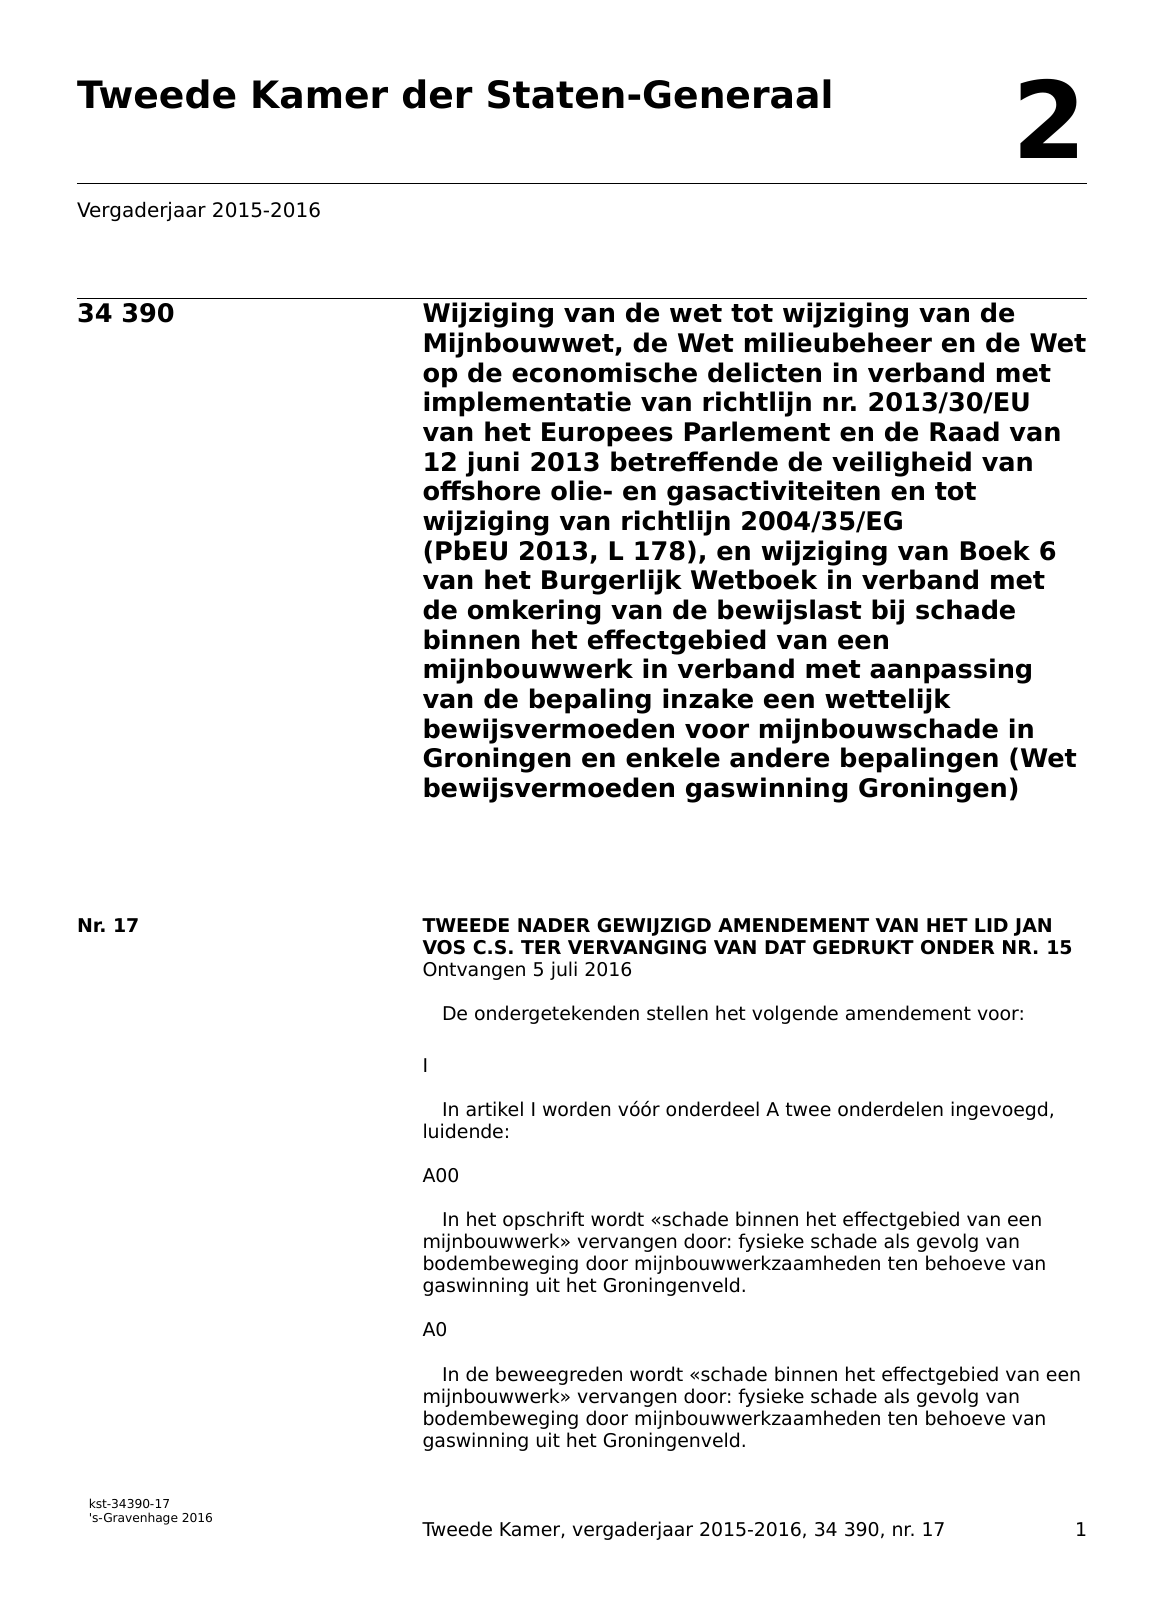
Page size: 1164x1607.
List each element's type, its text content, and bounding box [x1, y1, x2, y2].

text A0 [422, 1319, 1087, 1341]
subtitle 34 390 Wijziging van de wet tot wijziging van de Mijnbouwwet, de Wet milieubeheer en de Wet op de economische delicten in verband met implementatie van richtlijn nr. 2013/30/EU van het Europees Parlement en de Raad van 12 juni 2013 betreffende de veiligheid van offshore olie- en gasactiviteiten en tot wijziging van richtlijn 2004/35/EG (PbEU 2013, L 178), en wijziging van Boek 6 van het Burgerlijk Wetboek in verband met de omkering van de bewijslast bij schade binnen het effectgebied van een mijnbouwwerk in verband met aanpassing van de bepaling inzake een wettelijk bewijsvermoeden voor mijnbouwschade in Groningen en enkele andere bepalingen (Wet bewijsvermoeden gaswinning Groningen) [77, 299, 1087, 804]
table_header Tweede Kamer der Staten-Generaal [77, 59, 886, 183]
text kst-34390-17 [88, 1497, 323, 1511]
text De ondergetekenden stellen het volgende amendement voor: [422, 1003, 1087, 1025]
text Ontvangen 5 juli 2016 [422, 959, 1087, 981]
text In de beweegreden wordt «schade binnen het effectgebied van een mijnbouwwerk» vervangen door: fysieke schade als gevolg van bodembeweging door mijnbouwwerkzaamheden ten behoeve van gaswinning uit het Groningenveld. [422, 1363, 1087, 1451]
table_header 2 [886, 59, 1087, 183]
text In artikel I worden vóór onderdeel A twee onderdelen ingevoegd, luidende: [422, 1099, 1087, 1143]
subtitle I [422, 1055, 1087, 1077]
table_cell Vergaderjaar 2015-2016 [77, 184, 1087, 298]
subtitle Nr. 17 TWEEDE NADER GEWIJZIGD AMENDEMENT VAN HET LID JAN VOS C.S. TER VERVANGING VAN DAT GEDRUKT ONDER NR. 15 [77, 915, 1087, 959]
text A00 [422, 1165, 1087, 1187]
text In het opschrift wordt «schade binnen het effectgebied van een mijnbouwwerk» vervangen door: fysieke schade als gevolg van bodembeweging door mijnbouwwerkzaamheden ten behoeve van gaswinning uit het Groningenveld. [422, 1209, 1087, 1297]
text 's-Gravenhage 2016 [88, 1511, 323, 1525]
